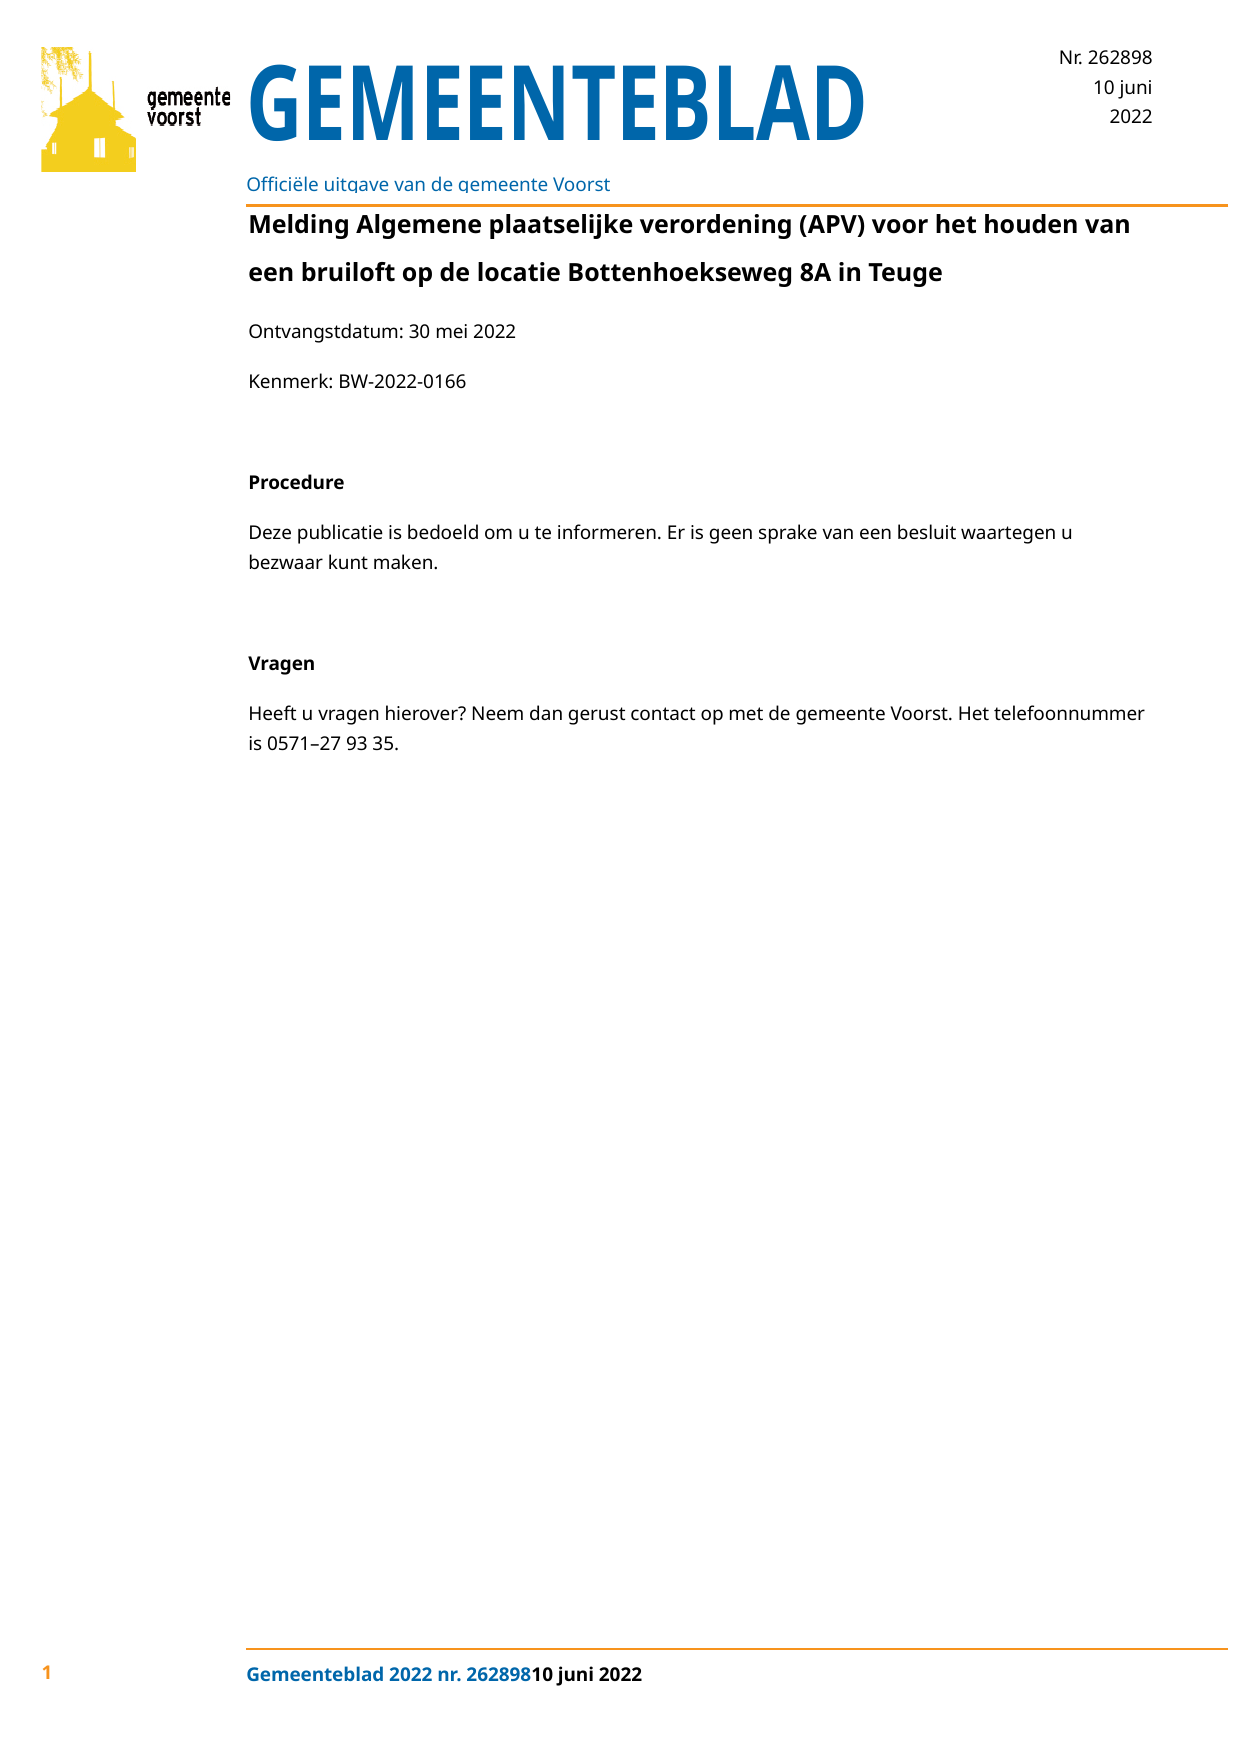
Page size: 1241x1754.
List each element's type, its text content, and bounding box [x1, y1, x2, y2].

picture [41, 47, 231, 172]
text Ontvangstdatum: 30 mei 2022 [248, 318, 1152, 344]
text Melding Algemene plaatselijke verordening (APV) voor het houden van een bruiloft op de locatie Bottenhoekseweg 8A in Teuge [248, 207, 1152, 288]
text Deze publicatie is bedoeld om u te informeren. Er is geen sprake van een besluit waartegen u bezwaar kunt maken. [248, 519, 1152, 575]
text Vragen [248, 650, 1152, 676]
text Heeft u vragen hierover? Neem dan gerust contact op met de gemeente Voorst. Het telefoonnummer is 0571–27 93 35. [248, 700, 1152, 756]
text Procedure [248, 469, 1152, 495]
text Kenmerk: BW-2022-0166 [248, 368, 1152, 394]
